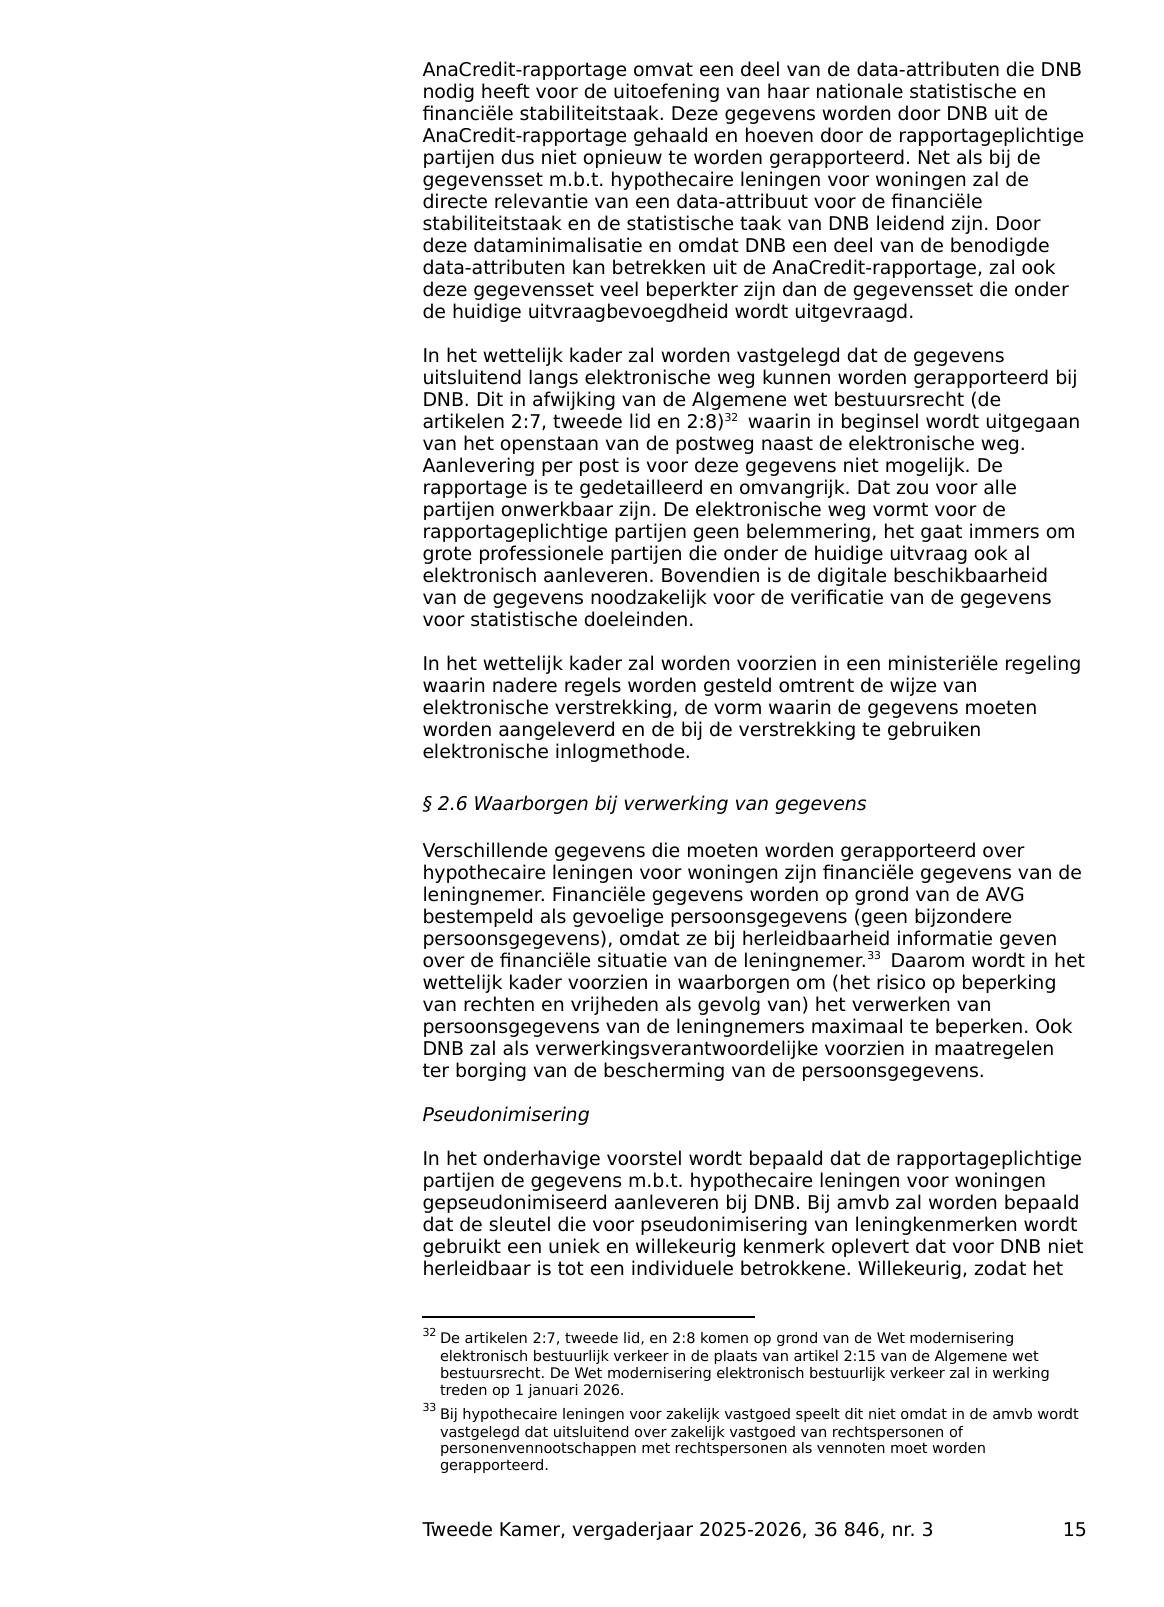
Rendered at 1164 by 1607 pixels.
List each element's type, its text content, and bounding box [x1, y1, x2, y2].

text In het wettelijk kader zal worden voorzien in een ministeriële regeling waarin nadere regels worden gesteld omtrent de wijze van elektronische verstrekking, de vorm waarin de gegevens moeten worden aangeleverd en de bij de verstrekking te gebruiken elektronische inlogmethode. [422, 653, 1087, 763]
text Verschillende gegevens die moeten worden gerapporteerd over hypothecaire leningen voor woningen zijn financiële gegevens van de leningnemer. Financiële gegevens worden op grond van de AVG bestempeld als gevoelige persoonsgegevens (geen bijzondere persoonsgegevens), omdat ze bij herleidbaarheid informatie geven over de financiële situatie van de leningnemer. Daarom wordt in het wettelijk kader voorzien in waarborgen om (het risico op beperking van rechten en vrijheden als gevolg van) het verwerken van persoonsgegevens van de leningnemers maximaal te beperken. Ook DNB zal als verwerkingsverantwoordelijke voorzien in maatregelen ter borging van de bescherming van de persoonsgegevens. [422, 840, 1087, 1082]
text AnaCredit-rapportage omvat een deel van de data-attributen die DNB nodig heeft voor de uitoefening van haar nationale statistische en financiële stabiliteitstaak. Deze gegevens worden door DNB uit de AnaCredit-rapportage gehaald en hoeven door de rapportageplichtige partijen dus niet opnieuw te worden gerapporteerd. Net als bij de gegevensset m.b.t. hypothecaire leningen voor woningen zal de directe relevantie van een data-attribuut voor de financiële stabiliteitstaak en de statistische taak van DNB leidend zijn. Door deze dataminimalisatie en omdat DNB een deel van de benodigde data-attributen kan betrekken uit de AnaCredit-rapportage, zal ook deze gegevensset veel beperkter zijn dan de gegevensset die onder de huidige uitvraagbevoegdheid wordt uitgevraagd. [422, 59, 1087, 323]
text In het onderhavige voorstel wordt bepaald dat de rapportageplichtige partijen de gegevens m.b.t. hypothecaire leningen voor woningen gepseudonimiseerd aanleveren bij DNB. Bij amvb zal worden bepaald dat de sleutel die voor pseudonimisering van leningkenmerken wordt gebruikt een uniek en willekeurig kenmerk oplevert dat voor DNB niet herleidbaar is tot een individuele betrokkene. Willekeurig, zodat het [422, 1148, 1087, 1280]
text De artikelen 2:7, tweede lid, en 2:8 komen op grond van de Wet modernisering elektronisch bestuurlijk verkeer in de plaats van artikel 2:15 van de Algemene wet bestuursrecht. De Wet modernisering elektronisch bestuurlijk verkeer zal in werking treden op 1 januari 2026. [422, 1326, 1087, 1399]
subtitle Pseudonimisering [422, 1104, 1087, 1126]
text Bij hypothecaire leningen voor zakelijk vastgoed speelt dit niet omdat in de amvb wordt vastgelegd dat uitsluitend over zakelijk vastgoed van rechtspersonen of personenvennootschappen met rechtspersonen als vennoten moet worden gerapporteerd. [422, 1402, 1087, 1474]
subtitle § 2.6 Waarborgen bij verwerking van gegevens [422, 793, 1087, 815]
text In het wettelijk kader zal worden vastgelegd dat de gegevens uitsluitend langs elektronische weg kunnen worden gerapporteerd bij DNB. Dit in afwijking van de Algemene wet bestuursrecht (de artikelen 2:7, tweede lid en 2:8) waarin in beginsel wordt uitgegaan van het openstaan van de postweg naast de elektronische weg. Aanlevering per post is voor deze gegevens niet mogelijk. De rapportage is te gedetailleerd en omvangrijk. Dat zou voor alle partijen onwerkbaar zijn. De elektronische weg vormt voor de rapportageplichtige partijen geen belemmering, het gaat immers om grote professionele partijen die onder de huidige uitvraag ook al elektronisch aanleveren. Bovendien is de digitale beschikbaarheid van de gegevens noodzakelijk voor de verificatie van de gegevens voor statistische doeleinden. [422, 345, 1087, 631]
